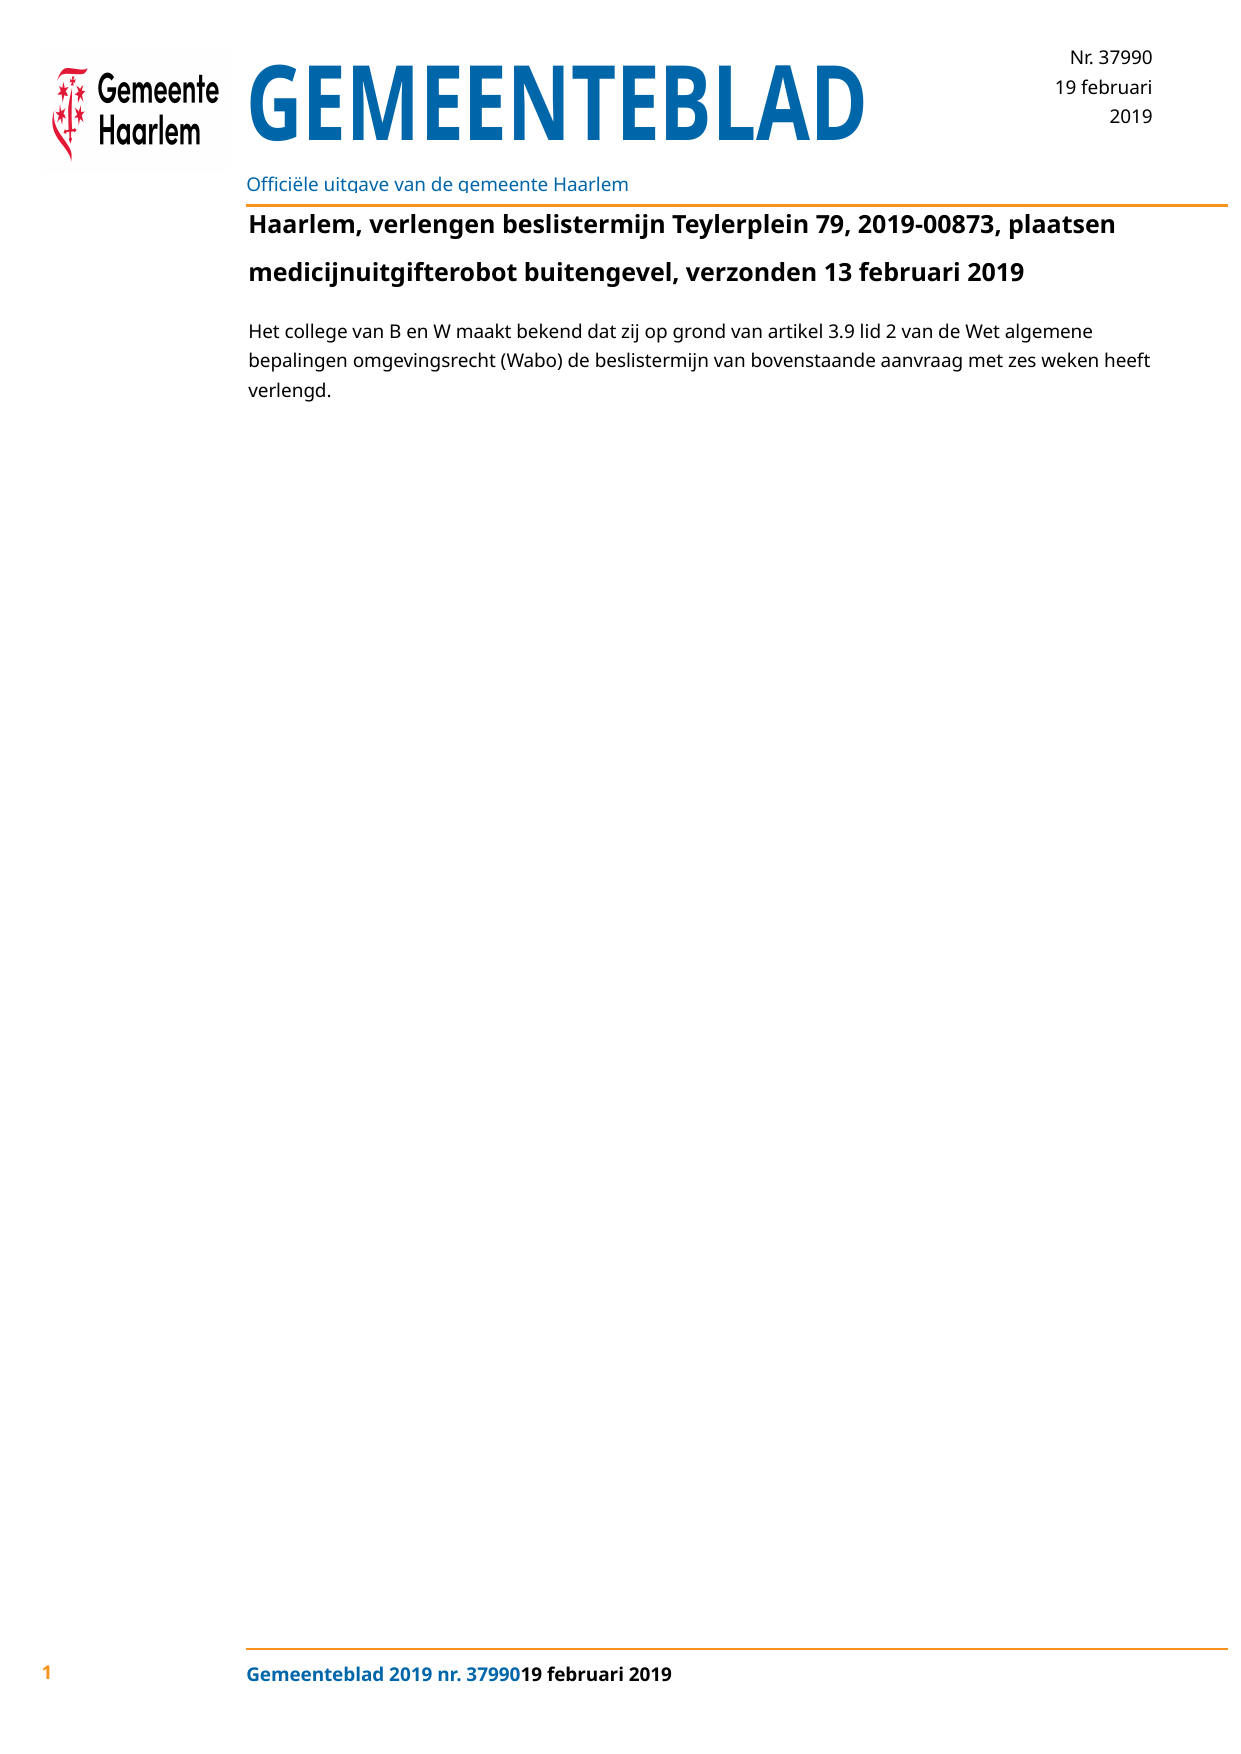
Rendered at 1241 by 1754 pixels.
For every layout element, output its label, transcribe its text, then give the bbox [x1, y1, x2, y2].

picture [41, 47, 231, 172]
text Het college van B en W maakt bekend dat zij op grond van artikel 3.9 lid 2 van de Wet algemene bepalingen omgevingsrecht (Wabo) de beslistermijn van bovenstaande aanvraag met zes weken heeft verlengd. [248, 318, 1152, 403]
text Haarlem, verlengen beslistermijn Teylerplein 79, 2019-00873, plaatsen medicijnuitgifterobot buitengevel, verzonden 13 februari 2019 [248, 207, 1152, 288]
